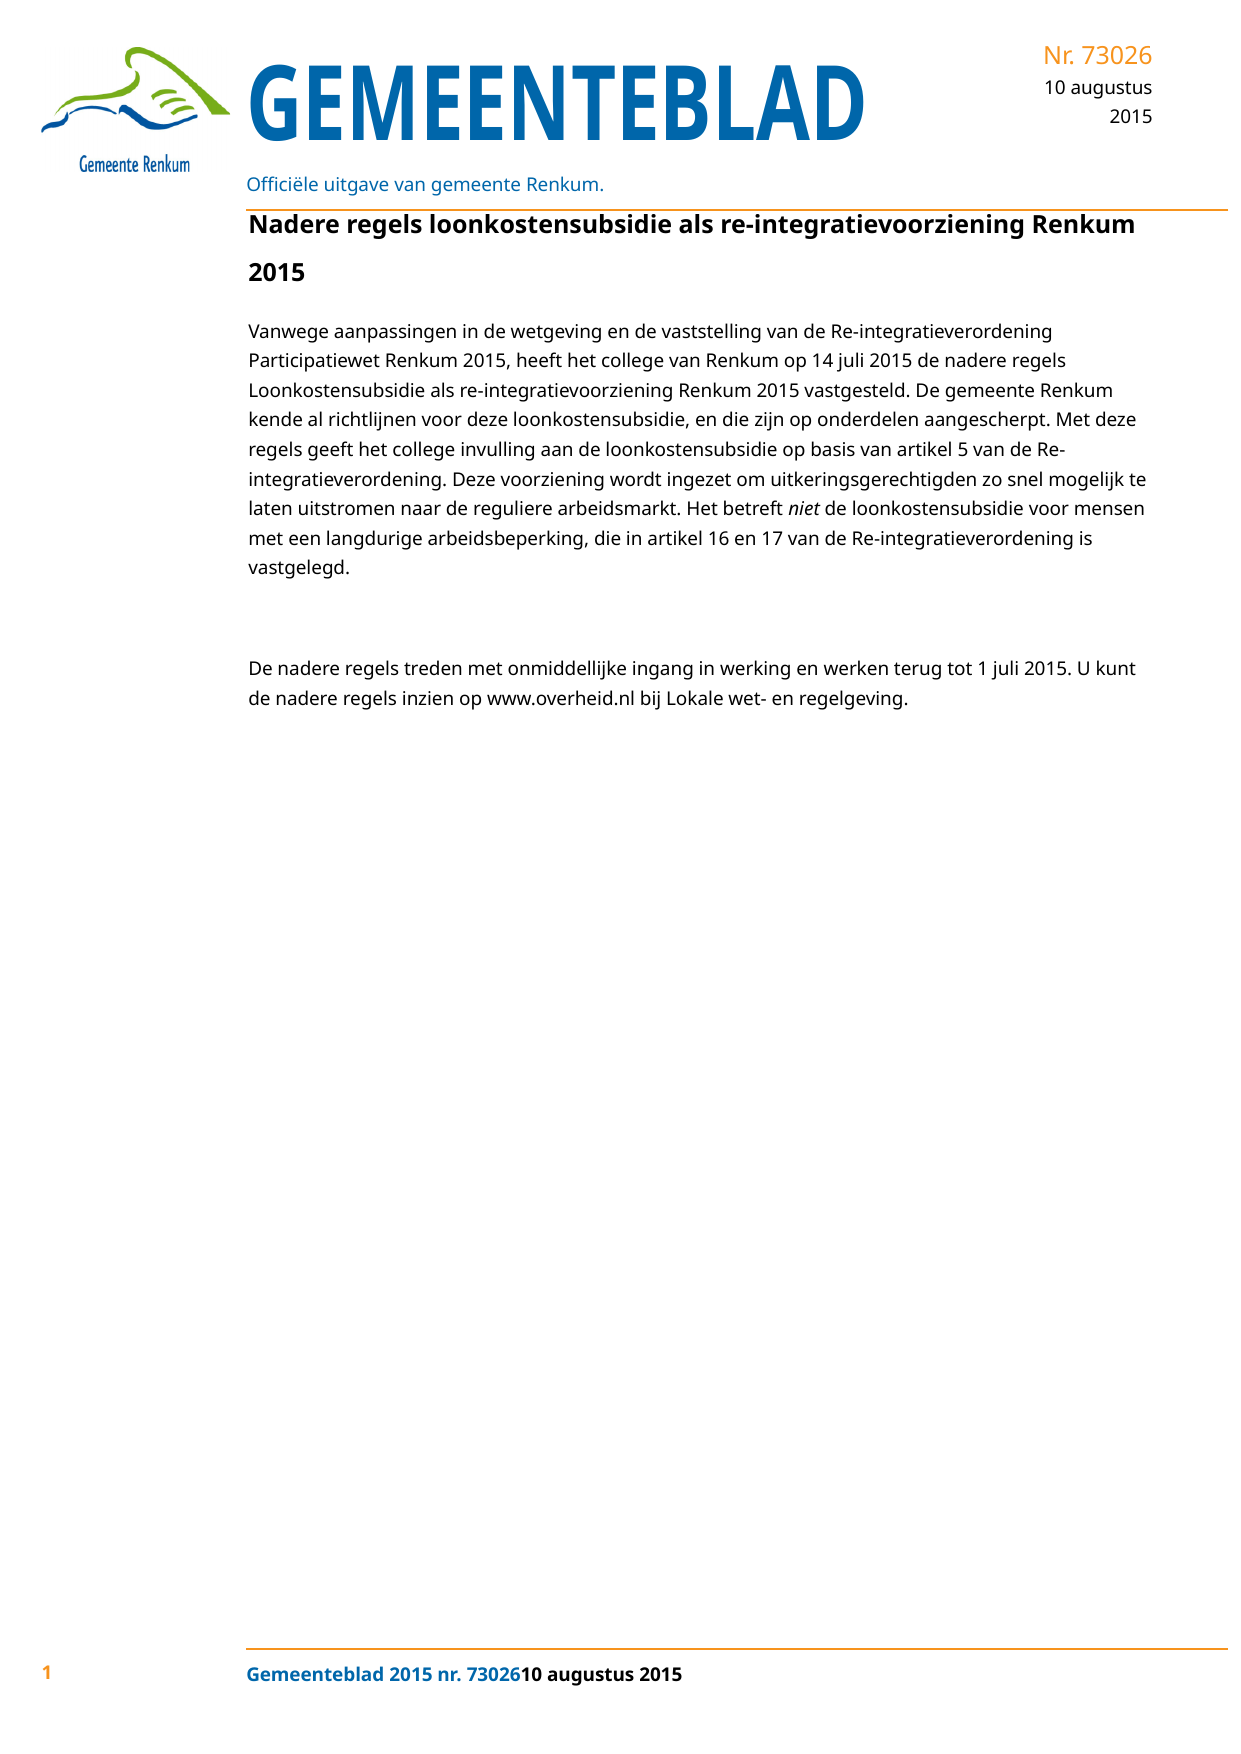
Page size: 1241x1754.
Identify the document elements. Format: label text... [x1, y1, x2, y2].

picture [41, 47, 231, 172]
text De nadere regels treden met onmiddellijke ingang in werking en werken terug tot 1 juli 2015. U kunt de nadere regels inzien op www.overheid.nl bij Lokale wet- en regelgeving. [248, 655, 1152, 711]
text Nadere regels loonkostensubsidie als re-integratievoorziening Renkum 2015 [248, 211, 1152, 288]
text Vanwege aanpassingen in de wetgeving en de vaststelling van de Re-integratieverordening Participatiewet Renkum 2015, heeft het college van Renkum op 14 juli 2015 de nadere regels Loonkostensubsidie als re-integratievoorziening Renkum 2015 vastgesteld. De gemeente Renkum kende al richtlijnen voor deze loonkostensubsidie, en die zijn op onderdelen aangescherpt. Met deze regels geeft het college invulling aan de loonkostensubsidie op basis van artikel 5 van de Re-integratieverordening. Deze voorziening wordt ingezet om uitkeringsgerechtigden zo snel mogelijk te laten uitstromen naar de reguliere arbeidsmarkt. Het betreft niet de loonkostensubsidie voor mensen met een langdurige arbeidsbeperking, die in artikel 16 en 17 van de Re-integratieverordening is vastgelegd. [248, 318, 1152, 580]
